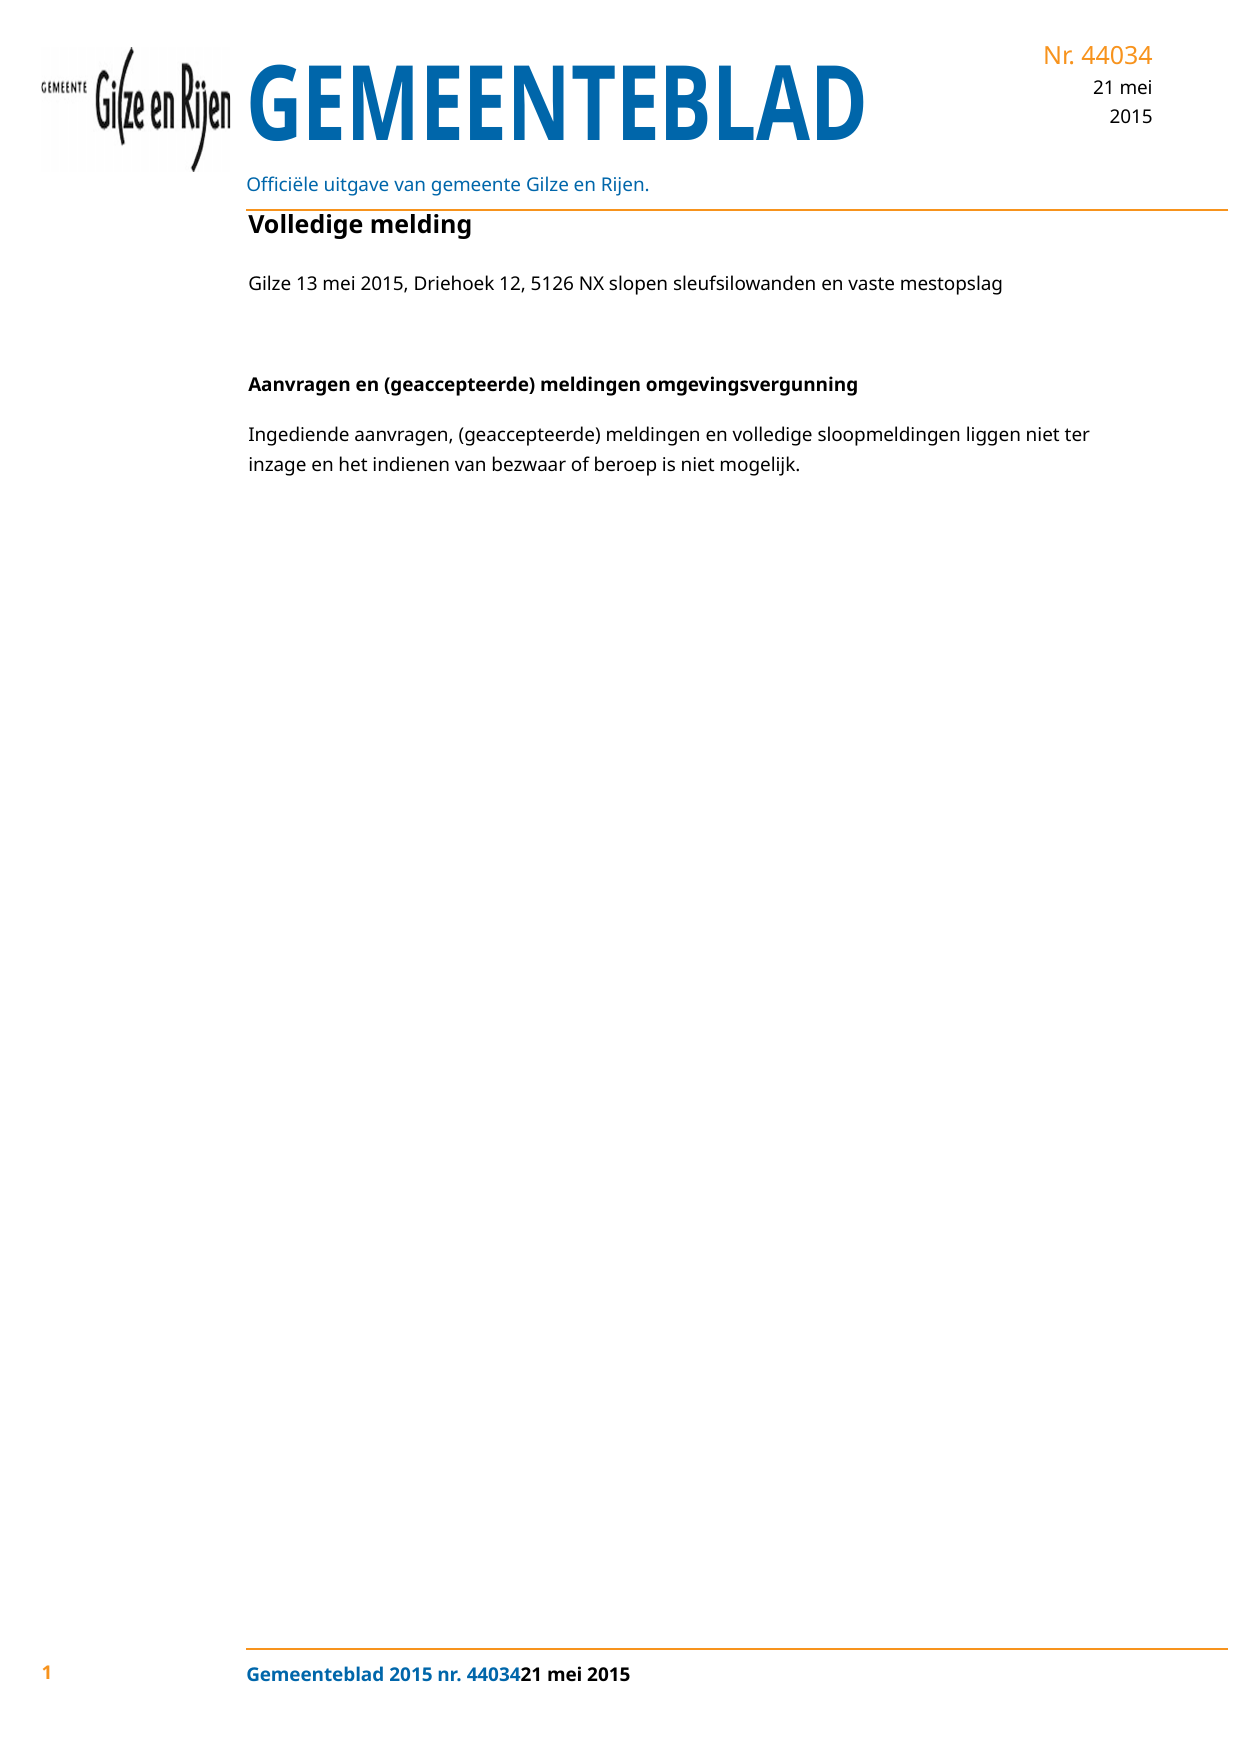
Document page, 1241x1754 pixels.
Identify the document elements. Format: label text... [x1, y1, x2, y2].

picture [41, 47, 231, 172]
text Ingediende aanvragen, (geaccepteerde) meldingen en volledige sloopmeldingen liggen niet ter inzage en het indienen van bezwaar of beroep is niet mogelijk. [248, 422, 1152, 477]
text Aanvragen en (geaccepteerde) meldingen omgevingsvergunning [248, 371, 1152, 397]
text Volledige melding [248, 211, 1152, 241]
text Gilze 13 mei 2015, Driehoek 12, 5126 NX slopen sleufsilowanden en vaste mestopslag [248, 270, 1152, 296]
